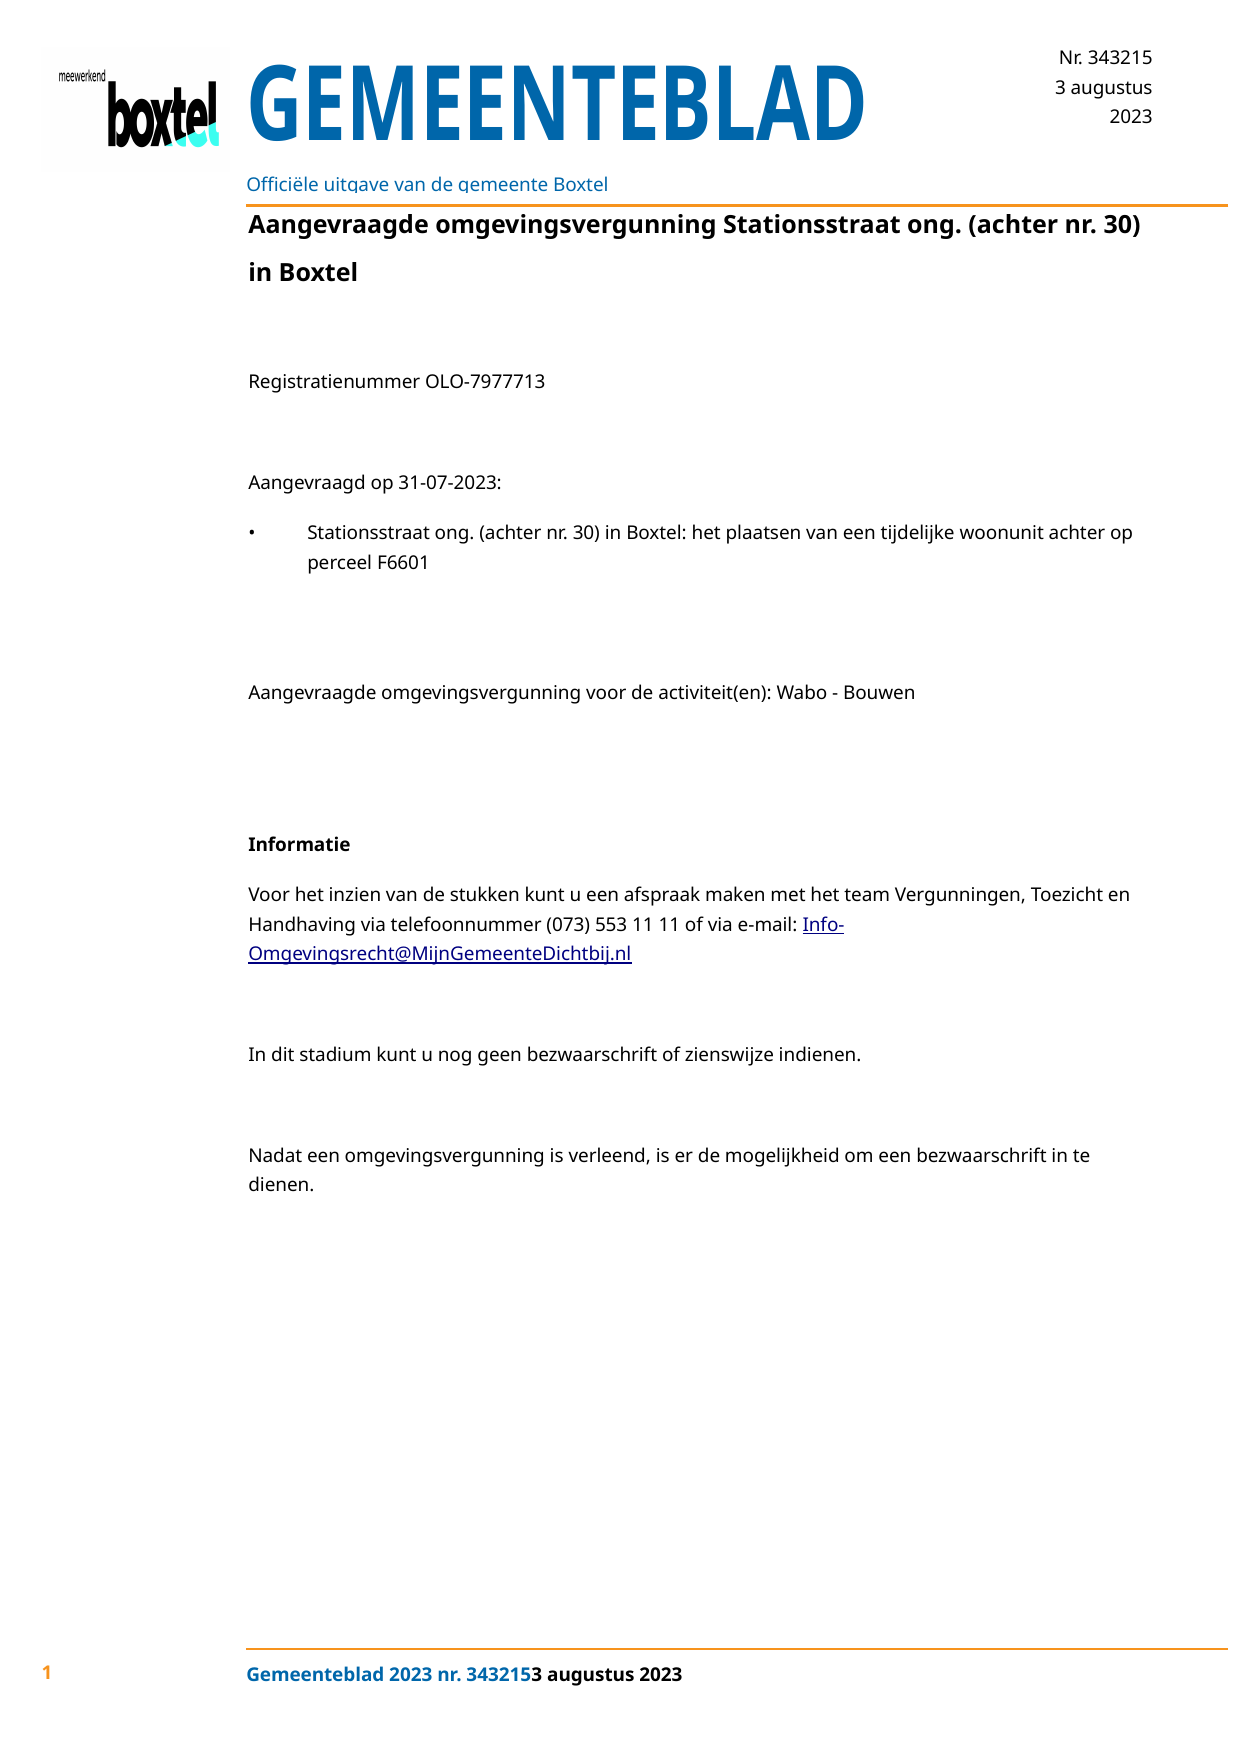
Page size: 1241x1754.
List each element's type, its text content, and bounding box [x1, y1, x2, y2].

list Stationsstraat ong. (achter nr. 30) in Boxtel: het plaatsen van een tijdelijke woonunit achter op perceel F6601 [248, 519, 1152, 575]
text Nadat een omgevingsvergunning is verleend, is er de mogelijkheid om een bezwaarschrift in te dienen. [248, 1142, 1152, 1197]
picture [41, 47, 231, 172]
text Voor het inzien van de stukken kunt u een afspraak maken met het team Vergunningen, Toezicht en Handhaving via telefoonnummer (073) 553 11 11 of via e-mail: Info-Omgevingsrecht@MijnGemeenteDichtbij.nl [248, 881, 1152, 966]
text In dit stadium kunt u nog geen bezwaarschrift of zienswijze indienen. [248, 1041, 1152, 1067]
text Aangevraagd op 31-07-2023: [248, 469, 1152, 495]
text Registratienummer OLO-7977713 [248, 368, 1152, 394]
text Aangevraagde omgevingsvergunning voor de activiteit(en): Wabo - Bouwen [248, 679, 1152, 705]
text Aangevraagde omgevingsvergunning Stationsstraat ong. (achter nr. 30) in Boxtel [248, 207, 1152, 288]
text Informatie [248, 831, 1152, 857]
